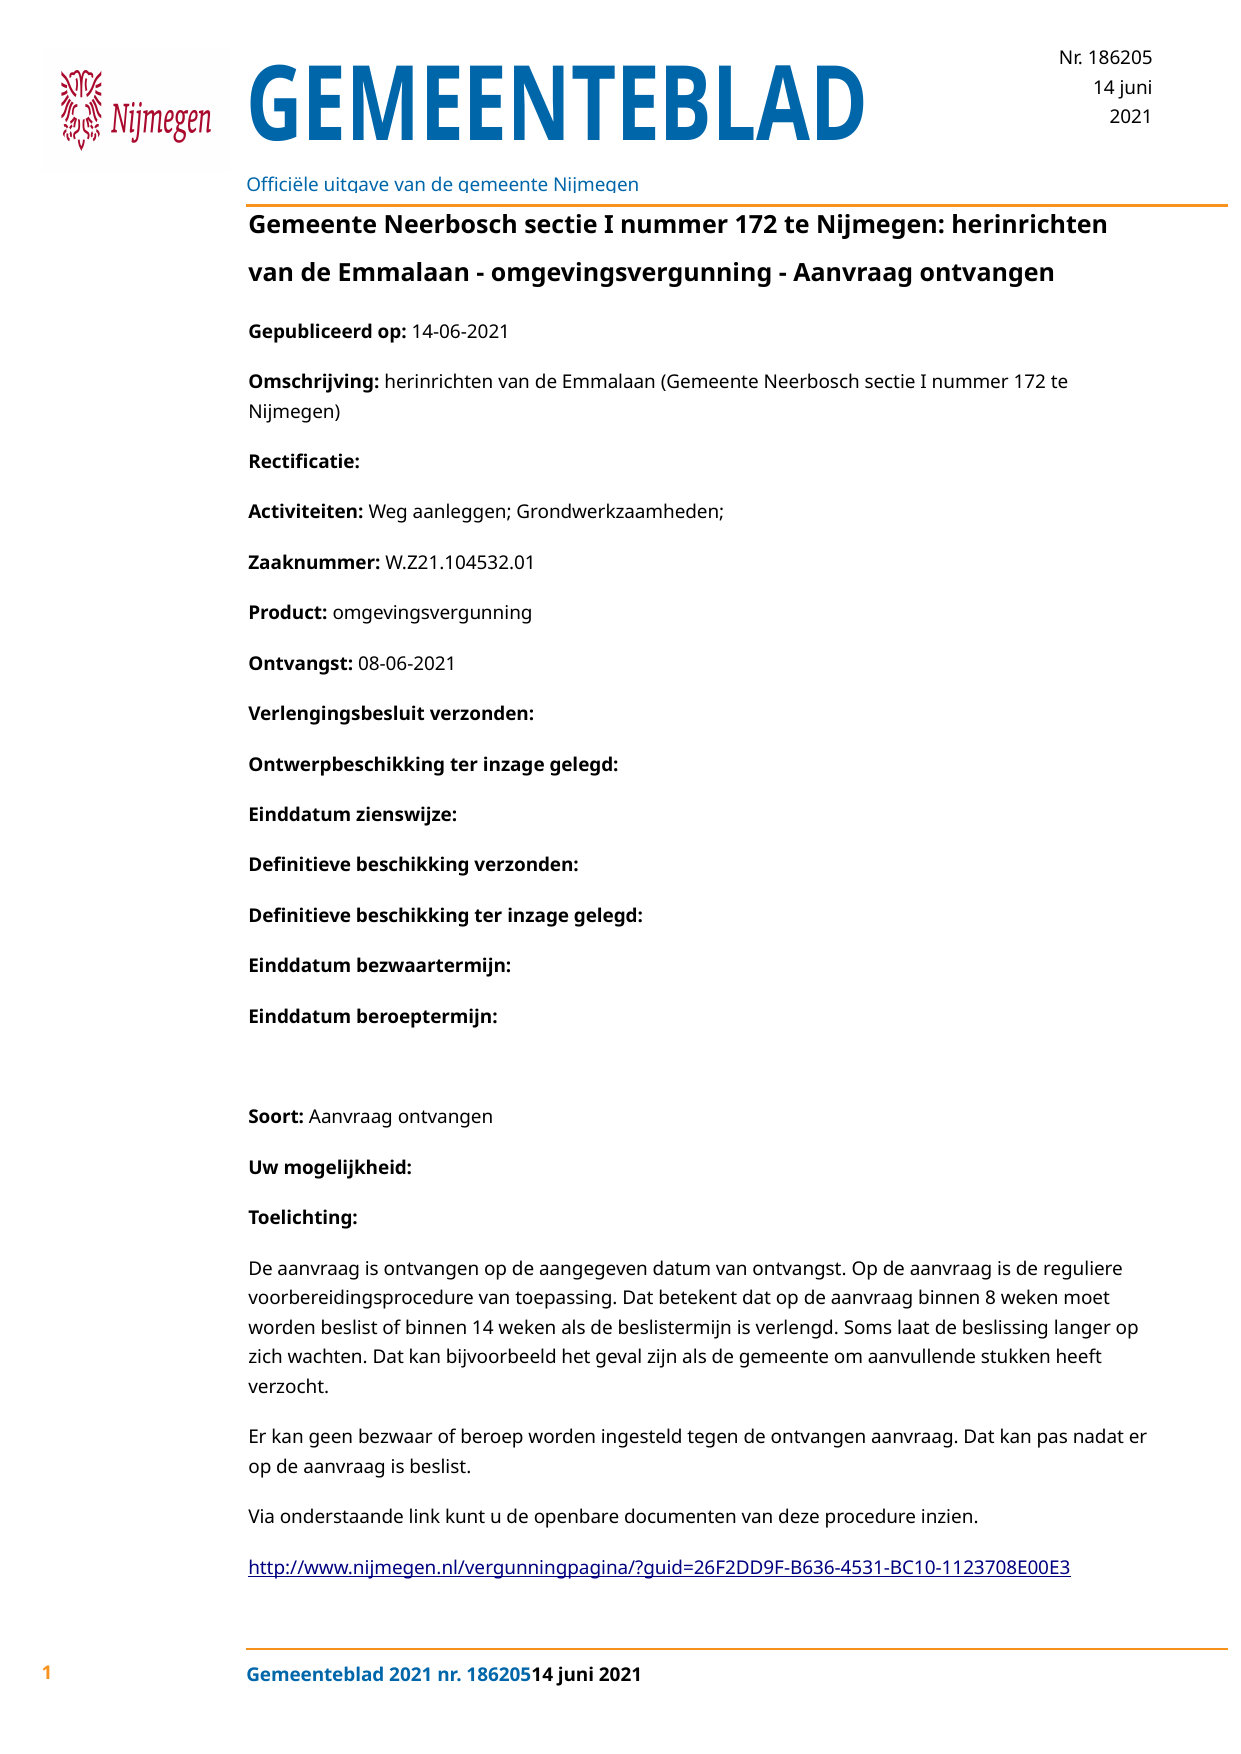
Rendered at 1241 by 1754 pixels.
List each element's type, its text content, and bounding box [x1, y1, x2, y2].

text Ontvangst: 08-06-2021 [248, 650, 1152, 676]
text Zaaknummer: W.Z21.104532.01 [248, 549, 1152, 575]
text Einddatum bezwaartermijn: [248, 952, 1152, 978]
text De aanvraag is ontvangen op de aangegeven datum van ontvangst. Op de aanvraag is de reguliere voorbereidingsprocedure van toepassing. Dat betekent dat op de aanvraag binnen 8 weken moet worden beslist of binnen 14 weken als de beslistermijn is verlengd. Soms laat de beslissing langer op zich wachten. Dat kan bijvoorbeeld het geval zijn als de gemeente om aanvullende stukken heeft verzocht. [248, 1255, 1152, 1399]
picture [41, 47, 231, 172]
text Definitieve beschikking ter inzage gelegd: [248, 902, 1152, 928]
text Gemeente Neerbosch sectie I nummer 172 te Nijmegen: herinrichten van de Emmalaan - omgevingsvergunning - Aanvraag ontvangen [248, 207, 1152, 288]
text Toelichting: [248, 1204, 1152, 1230]
text Product: omgevingsvergunning [248, 599, 1152, 625]
text Soort: Aanvraag ontvangen [248, 1104, 1152, 1129]
text Ontwerpbeschikking ter inzage gelegd: [248, 751, 1152, 777]
text Einddatum zienswijze: [248, 801, 1152, 827]
text Gepubliceerd op: 14-06-2021 [248, 318, 1152, 344]
text Definitieve beschikking verzonden: [248, 852, 1152, 877]
text Einddatum beroeptermijn: [248, 1003, 1152, 1029]
text Via onderstaande link kunt u de openbare documenten van deze procedure inzien. [248, 1504, 1152, 1529]
text Activiteiten: Weg aanleggen; Grondwerkzaamheden; [248, 499, 1152, 524]
text Er kan geen bezwaar of beroep worden ingesteld tegen de ontvangen aanvraag. Dat kan pas nadat er op de aanvraag is beslist. [248, 1424, 1152, 1479]
text Uw mogelijkheid: [248, 1154, 1152, 1180]
text Rectificatie: [248, 448, 1152, 474]
text http://www.nijmegen.nl/vergunningpagina/?guid=26F2DD9F-B636-4531-BC10-1123708E00E3 [248, 1554, 1152, 1580]
text Verlengingsbesluit verzonden: [248, 700, 1152, 726]
text Omschrijving: herinrichten van de Emmalaan (Gemeente Neerbosch sectie I nummer 172 te Nijmegen) [248, 368, 1152, 424]
